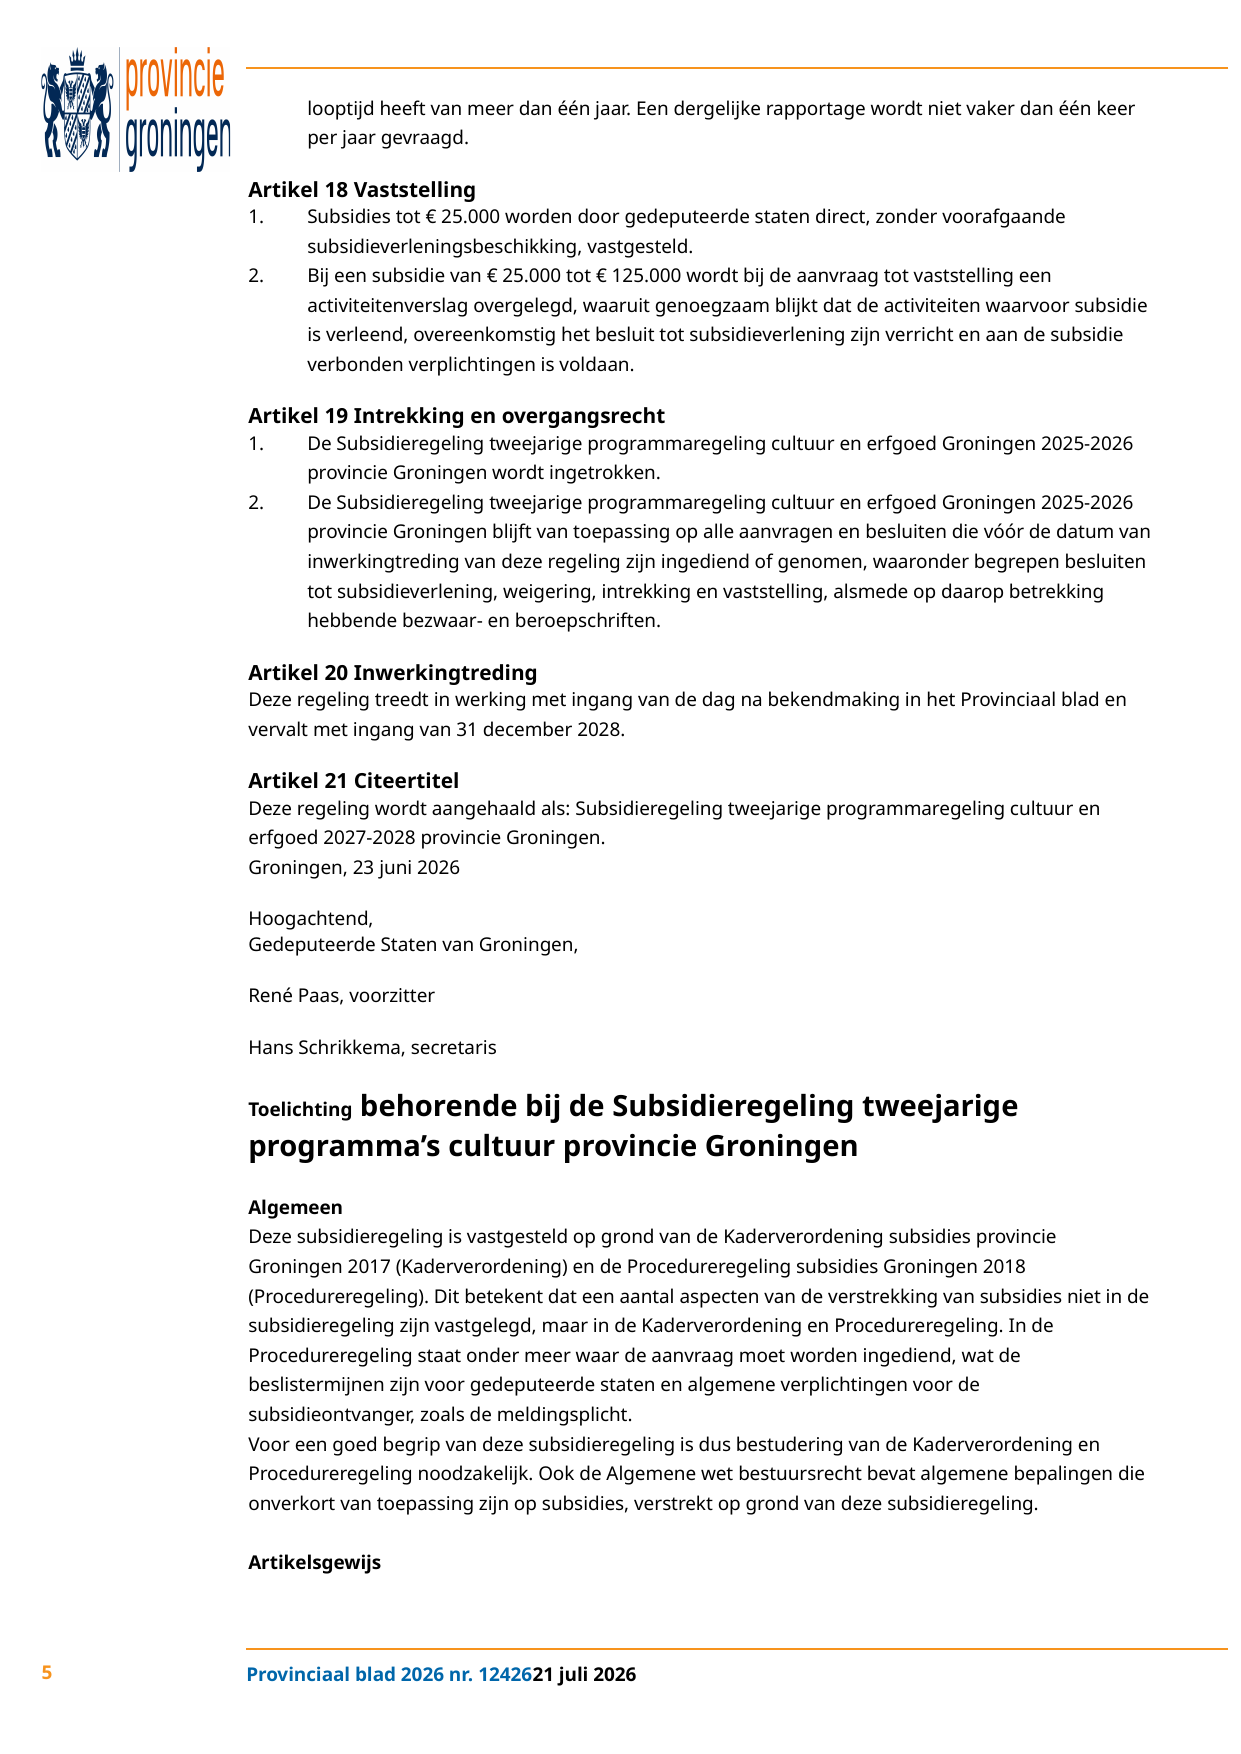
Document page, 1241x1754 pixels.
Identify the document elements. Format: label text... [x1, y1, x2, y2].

text Voor een goed begrip van deze subsidieregeling is dus bestudering van de Kaderverordening en Procedureregeling noodzakelijk. Ook de Algemene wet bestuursrecht bevat algemene bepalingen die onverkort van toepassing zijn op subsidies, verstrekt op grond van deze subsidieregeling. [248, 1431, 1152, 1516]
text Hoogachtend, [248, 905, 1152, 931]
list Bij een subsidie van € 25.000 tot € 125.000 wordt bij de aanvraag tot vaststelling een activiteitenverslag overgelegd, waaruit genoegzaam blijkt dat de activiteiten waarvoor subsidie is verleend, overeenkomstig het besluit tot subsidieverlening zijn verricht en aan de subsidie verbonden verplichtingen is voldaan. [248, 262, 1152, 377]
text Deze subsidieregeling is vastgesteld op grond van de Kaderverordening subsidies provincie Groningen 2017 (Kaderverordening) en de Procedureregeling subsidies Groningen 2018 (Procedureregeling). Dit betekent dat een aantal aspecten van de verstrekking van subsidies niet in de subsidieregeling zijn vastgelegd, maar in de Kaderverordening en Procedureregeling. In de Procedureregeling staat onder meer waar de aanvraag moet worden ingediend, wat de beslistermijnen zijn voor gedeputeerde staten en algemene verplichtingen voor de subsidieontvanger, zoals de meldingsplicht. [248, 1224, 1152, 1427]
text Artikel 20 Inwerkingtreding [248, 658, 1152, 686]
text Artikelsgewijs [248, 1549, 1152, 1575]
text Hans Schrikkema, secretaris [248, 1034, 1152, 1060]
text Deze regeling treedt in werking met ingang van de dag na bekendmaking in het Provinciaal blad en vervalt met ingang van 31 december 2028. [248, 686, 1152, 742]
text Gedeputeerde Staten van Groningen, [248, 931, 1152, 957]
text Algemeen [248, 1194, 1152, 1220]
text René Paas, voorzitter [248, 983, 1152, 1008]
list Subsidies tot € 25.000 worden door gedeputeerde staten direct, zonder voorafgaande subsidieverleningsbeschikking, vastgesteld. [248, 203, 1152, 258]
list De Subsidieregeling tweejarige programmaregeling cultuur en erfgoed Groningen 2025-2026 provincie Groningen wordt ingetrokken. [248, 430, 1152, 485]
text Artikel 18 Vaststelling [248, 175, 1152, 203]
list De Subsidieregeling tweejarige programmaregeling cultuur en erfgoed Groningen 2025-2026 provincie Groningen blijft van toepassing op alle aanvragen en besluiten die vóór de datum van inwerkingtreding van deze regeling zijn ingediend of genomen, waaronder begrepen besluiten tot subsidieverlening, weigering, intrekking en vaststelling, alsmede op daarop betrekking hebbende bezwaar- en beroepschriften. [248, 489, 1152, 633]
text Groningen, 23 juni 2026 [248, 854, 1152, 880]
text Artikel 19 Intrekking en overgangsrecht [248, 402, 1152, 430]
picture [41, 47, 231, 172]
list looptijd heeft van meer dan één jaar. Een dergelijke rapportage wordt niet vaker dan één keer per jaar gevraagd. [248, 95, 1152, 150]
text Toelichting behorende bij de Subsidieregeling tweejarige programma’s cultuur provincie Groningen [248, 1086, 1152, 1165]
text Deze regeling wordt aangehaald als: Subsidieregeling tweejarige programmaregeling cultuur en erfgoed 2027-2028 provincie Groningen. [248, 795, 1152, 850]
text Artikel 21 Citeertitel [248, 766, 1152, 795]
